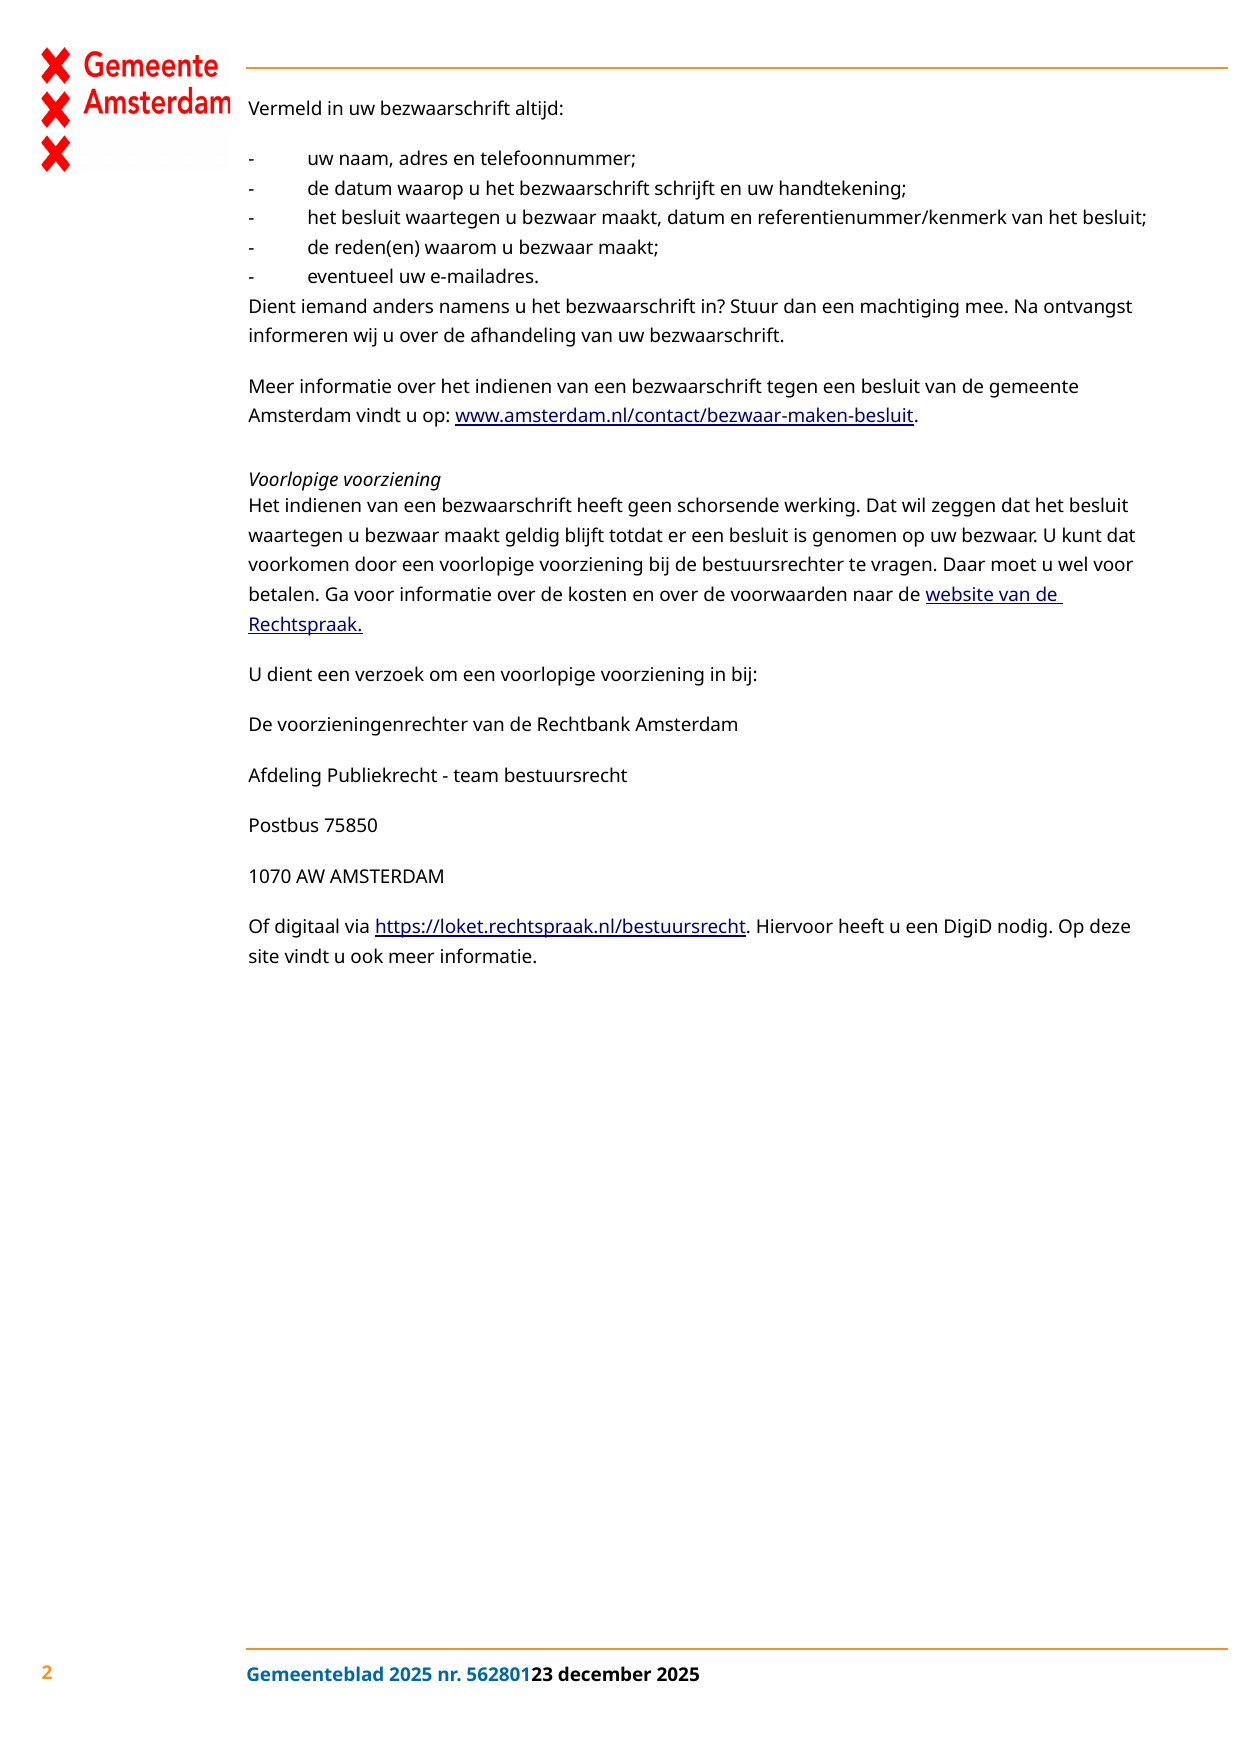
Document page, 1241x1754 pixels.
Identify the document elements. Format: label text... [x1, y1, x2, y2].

text U dient een verzoek om een voorlopige voorziening in bij: [248, 661, 1152, 687]
picture [41, 47, 231, 172]
list de reden(en) waarom u bezwaar maakt; [248, 234, 1152, 260]
text Dient iemand anders namens u het bezwaarschrift in? Stuur dan een machtiging mee. Na ontvangst informeren wij u over de afhandeling van uw bezwaarschrift. [248, 293, 1152, 348]
list uw naam, adres en telefoonnummer; [248, 145, 1152, 171]
text De voorzieningenrechter van de Rechtbank Amsterdam [248, 712, 1152, 737]
text Meer informatie over het indienen van een bezwaarschrift tegen een besluit van de gemeente Amsterdam vindt u op: www.amsterdam.nl/contact/bezwaar-maken-besluit. [248, 373, 1152, 428]
list het besluit waartegen u bezwaar maakt, datum en referentienummer/kenmerk van het besluit; [248, 204, 1152, 230]
list de datum waarop u het bezwaarschrift schrijft en uw handtekening; [248, 175, 1152, 201]
text Het indienen van een bezwaarschrift heeft geen schorsende werking. Dat wil zeggen dat het besluit waartegen u bezwaar maakt geldig blijft totdat er een besluit is genomen op uw bezwaar. U kunt dat voorkomen door een voorlopige voorziening bij de bestuursrechter te vragen. Daar moet u wel voor betalen. Ga voor informatie over de kosten en over de voorwaarden naar de website van de Rechtspraak. [248, 492, 1152, 636]
text Voorlopige voorziening [248, 467, 1152, 492]
text Of digitaal via https://loket.rechtspraak.nl/bestuursrecht. Hiervoor heeft u een DigiD nodig. Op deze site vindt u ook meer informatie. [248, 913, 1152, 968]
list eventueel uw e-mailadres. [248, 263, 1152, 289]
text Afdeling Publiekrecht - team bestuursrecht [248, 762, 1152, 788]
text Vermeld in uw bezwaarschrift altijd: [248, 95, 1152, 121]
text 1070 AW AMSTERDAM [248, 863, 1152, 888]
text Postbus 75850 [248, 812, 1152, 838]
